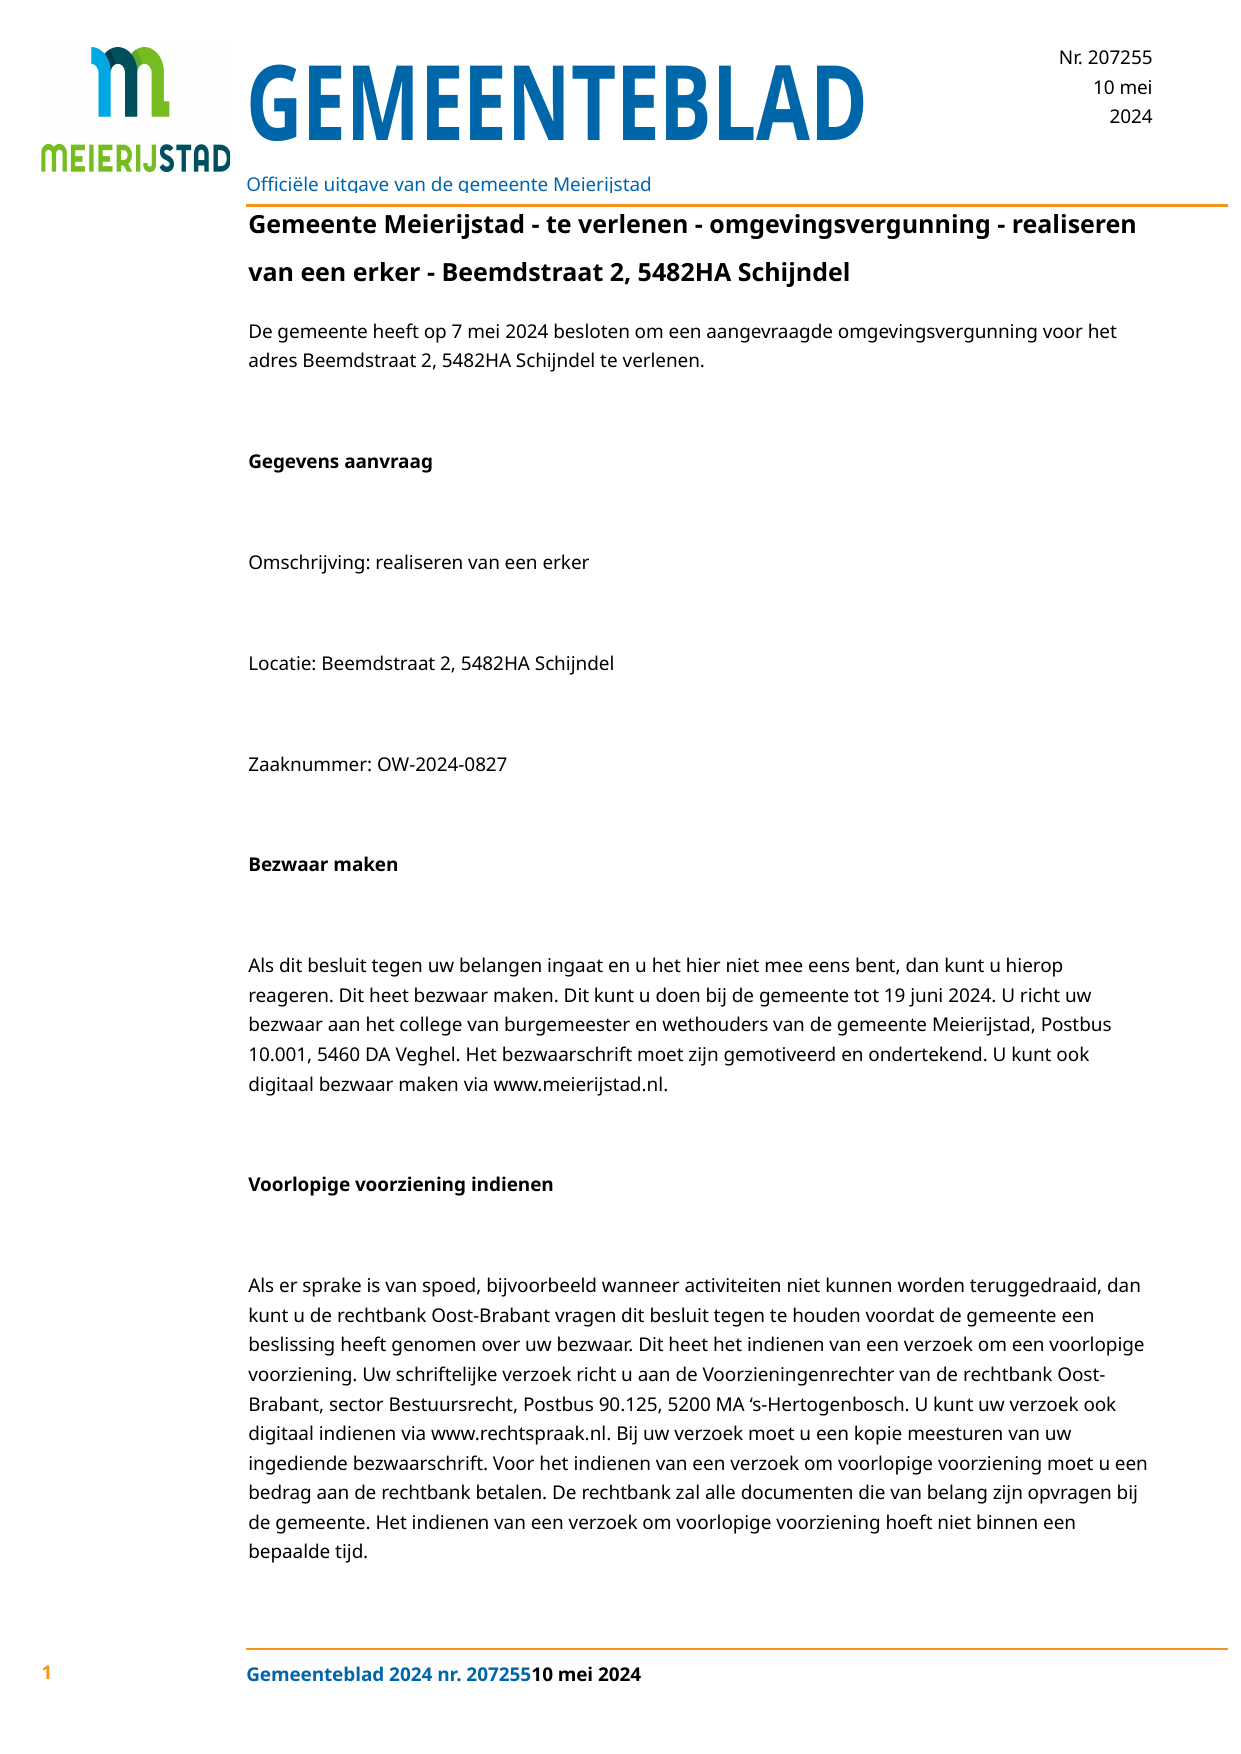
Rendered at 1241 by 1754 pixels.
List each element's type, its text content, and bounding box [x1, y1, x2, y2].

text De gemeente heeft op 7 mei 2024 besloten om een aangevraagde omgevingsvergunning voor het adres Beemdstraat 2, 5482HA Schijndel te verlenen. [248, 318, 1152, 373]
text Bezwaar maken [248, 852, 1152, 877]
text Omschrijving: realiseren van een erker [248, 549, 1152, 575]
text Voorlopige voorziening indienen [248, 1172, 1152, 1197]
text Gegevens aanvraag [248, 448, 1152, 474]
text Als er sprake is van spoed, bijvoorbeeld wanneer activiteiten niet kunnen worden teruggedraaid, dan kunt u de rechtbank Oost-Brabant vragen dit besluit tegen te houden voordat de gemeente een beslissing heeft genomen over uw bezwaar. Dit heet het indienen van een verzoek om een voorlopige voorziening. Uw schriftelijke verzoek richt u aan de Voorzieningenrechter van de rechtbank Oost-Brabant, sector Bestuursrecht, Postbus 90.125, 5200 MA ‘s-Hertogenbosch. U kunt uw verzoek ook digitaal indienen via www.rechtspraak.nl. Bij uw verzoek moet u een kopie meesturen van uw ingediende bezwaarschrift. Voor het indienen van een verzoek om voorlopige voorziening moet u een bedrag aan de rechtbank betalen. De rechtbank zal alle documenten die van belang zijn opvragen bij de gemeente. Het indienen van een verzoek om voorlopige voorziening hoeft niet binnen een bepaalde tijd. [248, 1272, 1152, 1564]
text Als dit besluit tegen uw belangen ingaat en u het hier niet mee eens bent, dan kunt u hierop reageren. Dit heet bezwaar maken. Dit kunt u doen bij de gemeente tot 19 juni 2024. U richt uw bezwaar aan het college van burgemeester en wethouders van de gemeente Meierijstad, Postbus 10.001, 5460 DA Veghel. Het bezwaarschrift moet zijn gemotiveerd en ondertekend. U kunt ook digitaal bezwaar maken via www.meierijstad.nl. [248, 952, 1152, 1097]
picture [41, 47, 231, 172]
text Gemeente Meierijstad - te verlenen - omgevingsvergunning - realiseren van een erker - Beemdstraat 2, 5482HA Schijndel [248, 207, 1152, 288]
text Locatie: Beemdstraat 2, 5482HA Schijndel [248, 650, 1152, 676]
text Zaaknummer: OW-2024-0827 [248, 751, 1152, 777]
